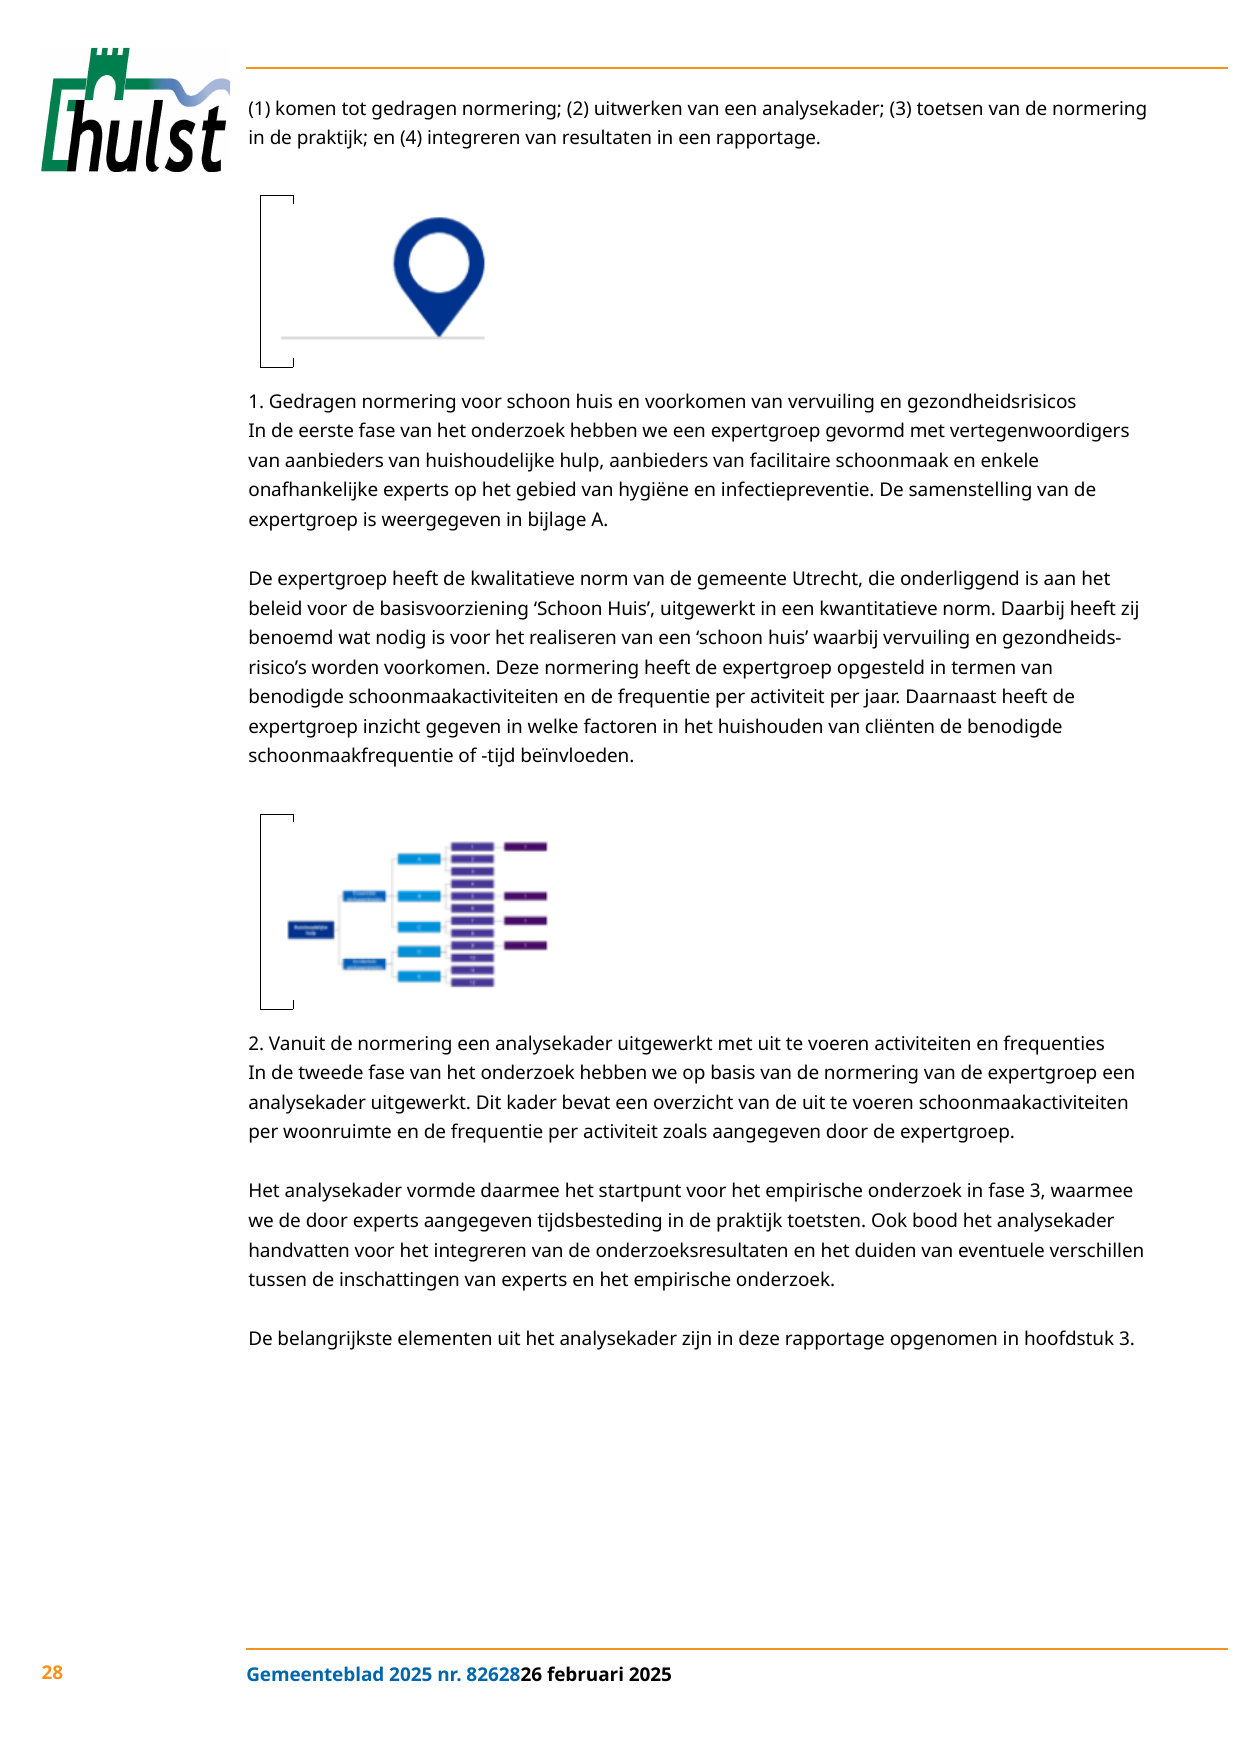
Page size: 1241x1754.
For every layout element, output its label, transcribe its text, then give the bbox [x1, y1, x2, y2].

picture [41, 47, 231, 172]
text De expertgroep heeft de kwalitatieve norm van de gemeente Utrecht, die onderliggend is aan het beleid voor de basisvoorziening ‘Schoon Huis’, uitgewerkt in een kwantitatieve norm. Daarbij heeft zij benoemd wat nodig is voor het realiseren van een ‘schoon huis’ waarbij vervuiling en gezondheids- risico’s worden voorkomen. Deze normering heeft de expertgroep opgesteld in termen van benodigde schoonmaakactiviteiten en de frequentie per activiteit per jaar. Daarnaast heeft de expertgroep inzicht gegeven in welke factoren in het huishouden van cliënten de benodigde schoonmaakfrequentie of -tijd beïnvloeden. [248, 565, 1152, 768]
picture [268, 204, 505, 358]
text De belangrijkste elementen uit het analysekader zijn in deze rapportage opgenomen in hoofdstuk 3. [248, 1326, 1152, 1351]
text (1) komen tot gedragen normering; (2) uitwerken van een analysekader; (3) toetsen van de normering in de praktijk; en (4) integreren van resultaten in een rapportage. [248, 95, 1152, 150]
text In de eerste fase van het onderzoek hebben we een expertgroep gevormd met vertegenwoordigers van aanbieders van huishoudelijke hulp, aanbieders van facilitaire schoonmaak en enkele onafhankelijke experts op het gebied van hygiëne en infectiepreventie. De samenstelling van de expertgroep is weergegeven in bijlage A. [248, 417, 1152, 532]
text Het analysekader vormde daarmee het startpunt voor het empirische onderzoek in fase 3, waarmee we de door experts aangegeven tijdsbesteding in de praktijk toetsten. Ook bood het analysekader handvatten voor het integreren van de onderzoeksresultaten en het duiden van eventuele verschillen tussen de inschattingen van experts en het empirische onderzoek. [248, 1178, 1152, 1292]
table_header 2. Vanuit de normering een analysekader uitgewerkt met uit te voeren activiteiten en frequenties [248, 1030, 1152, 1056]
text In de tweede fase van het onderzoek hebben we op basis van de normering van de expertgroep een analysekader uitgewerkt. Dit kader bevat een overzicht van de uit te voeren schoonmaakactiviteiten per woonruimte en de frequentie per activiteit zoals aangegeven door de expertgroep. [248, 1059, 1152, 1144]
picture [268, 822, 565, 1000]
table_header 1. Gedragen normering voor schoon huis en voorkomen van vervuiling en gezondheidsrisicos [248, 388, 1152, 414]
